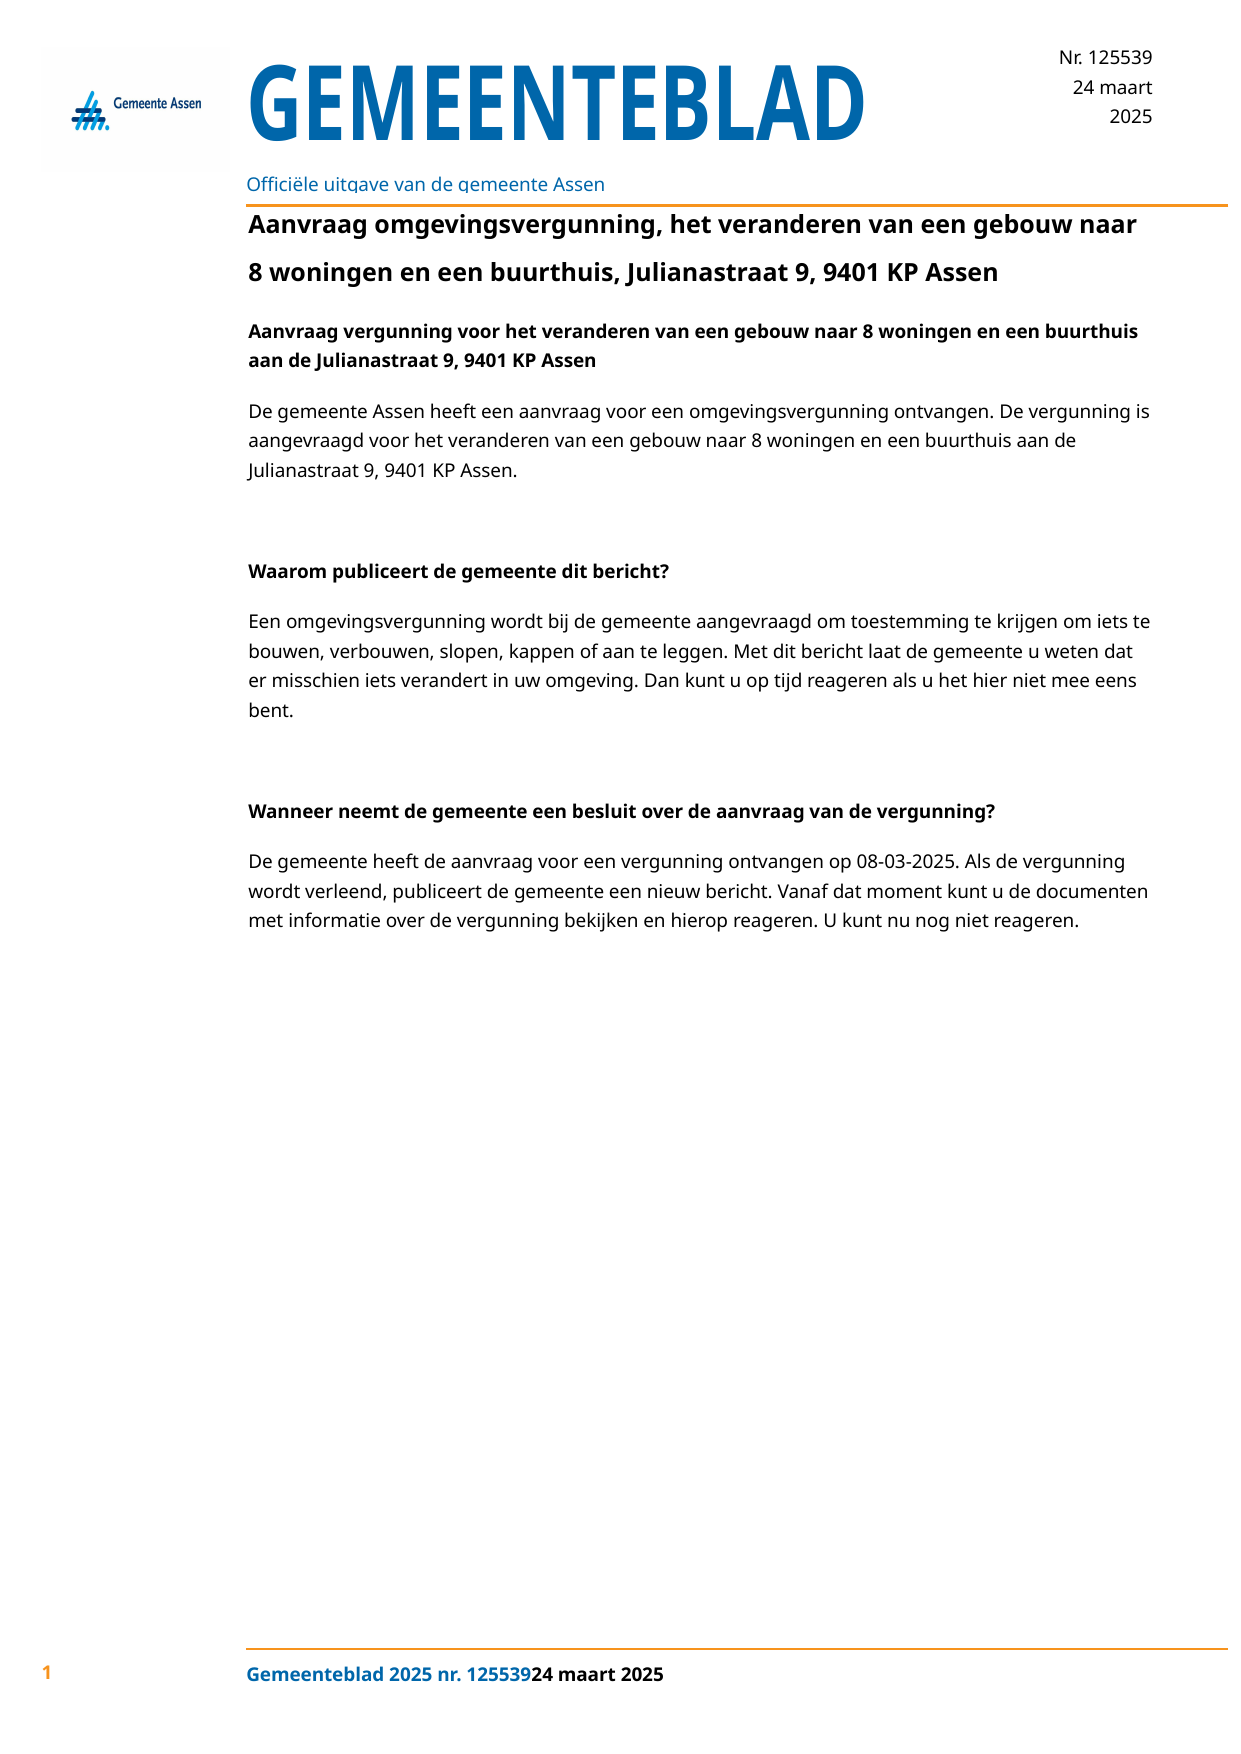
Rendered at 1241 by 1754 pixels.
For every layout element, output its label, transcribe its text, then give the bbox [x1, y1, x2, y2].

text De gemeente Assen heeft een aanvraag voor een omgevingsvergunning ontvangen. De vergunning is aangevraagd voor het veranderen van een gebouw naar 8 woningen en een buurthuis aan de Julianastraat 9, 9401 KP Assen. [248, 398, 1152, 483]
text Waarom publiceert de gemeente dit bericht? [248, 558, 1152, 584]
picture [41, 47, 231, 172]
text Aanvraag omgevingsvergunning, het veranderen van een gebouw naar 8 woningen en een buurthuis, Julianastraat 9, 9401 KP Assen [248, 207, 1152, 288]
text Aanvraag vergunning voor het veranderen van een gebouw naar 8 woningen en een buurthuis aan de Julianastraat 9, 9401 KP Assen [248, 318, 1152, 373]
text De gemeente heeft de aanvraag voor een vergunning ontvangen op 08-03-2025. Als de vergunning wordt verleend, publiceert de gemeente een nieuw bericht. Vanaf dat moment kunt u de documenten met informatie over de vergunning bekijken en hierop reageren. U kunt nu nog niet reageren. [248, 848, 1152, 933]
text Een omgevingsvergunning wordt bij de gemeente aangevraagd om toestemming te krijgen om iets te bouwen, verbouwen, slopen, kappen of aan te leggen. Met dit bericht laat de gemeente u weten dat er misschien iets verandert in uw omgeving. Dan kunt u op tijd reageren als u het hier niet mee eens bent. [248, 608, 1152, 723]
text Wanneer neemt de gemeente een besluit over de aanvraag van de vergunning? [248, 798, 1152, 824]
